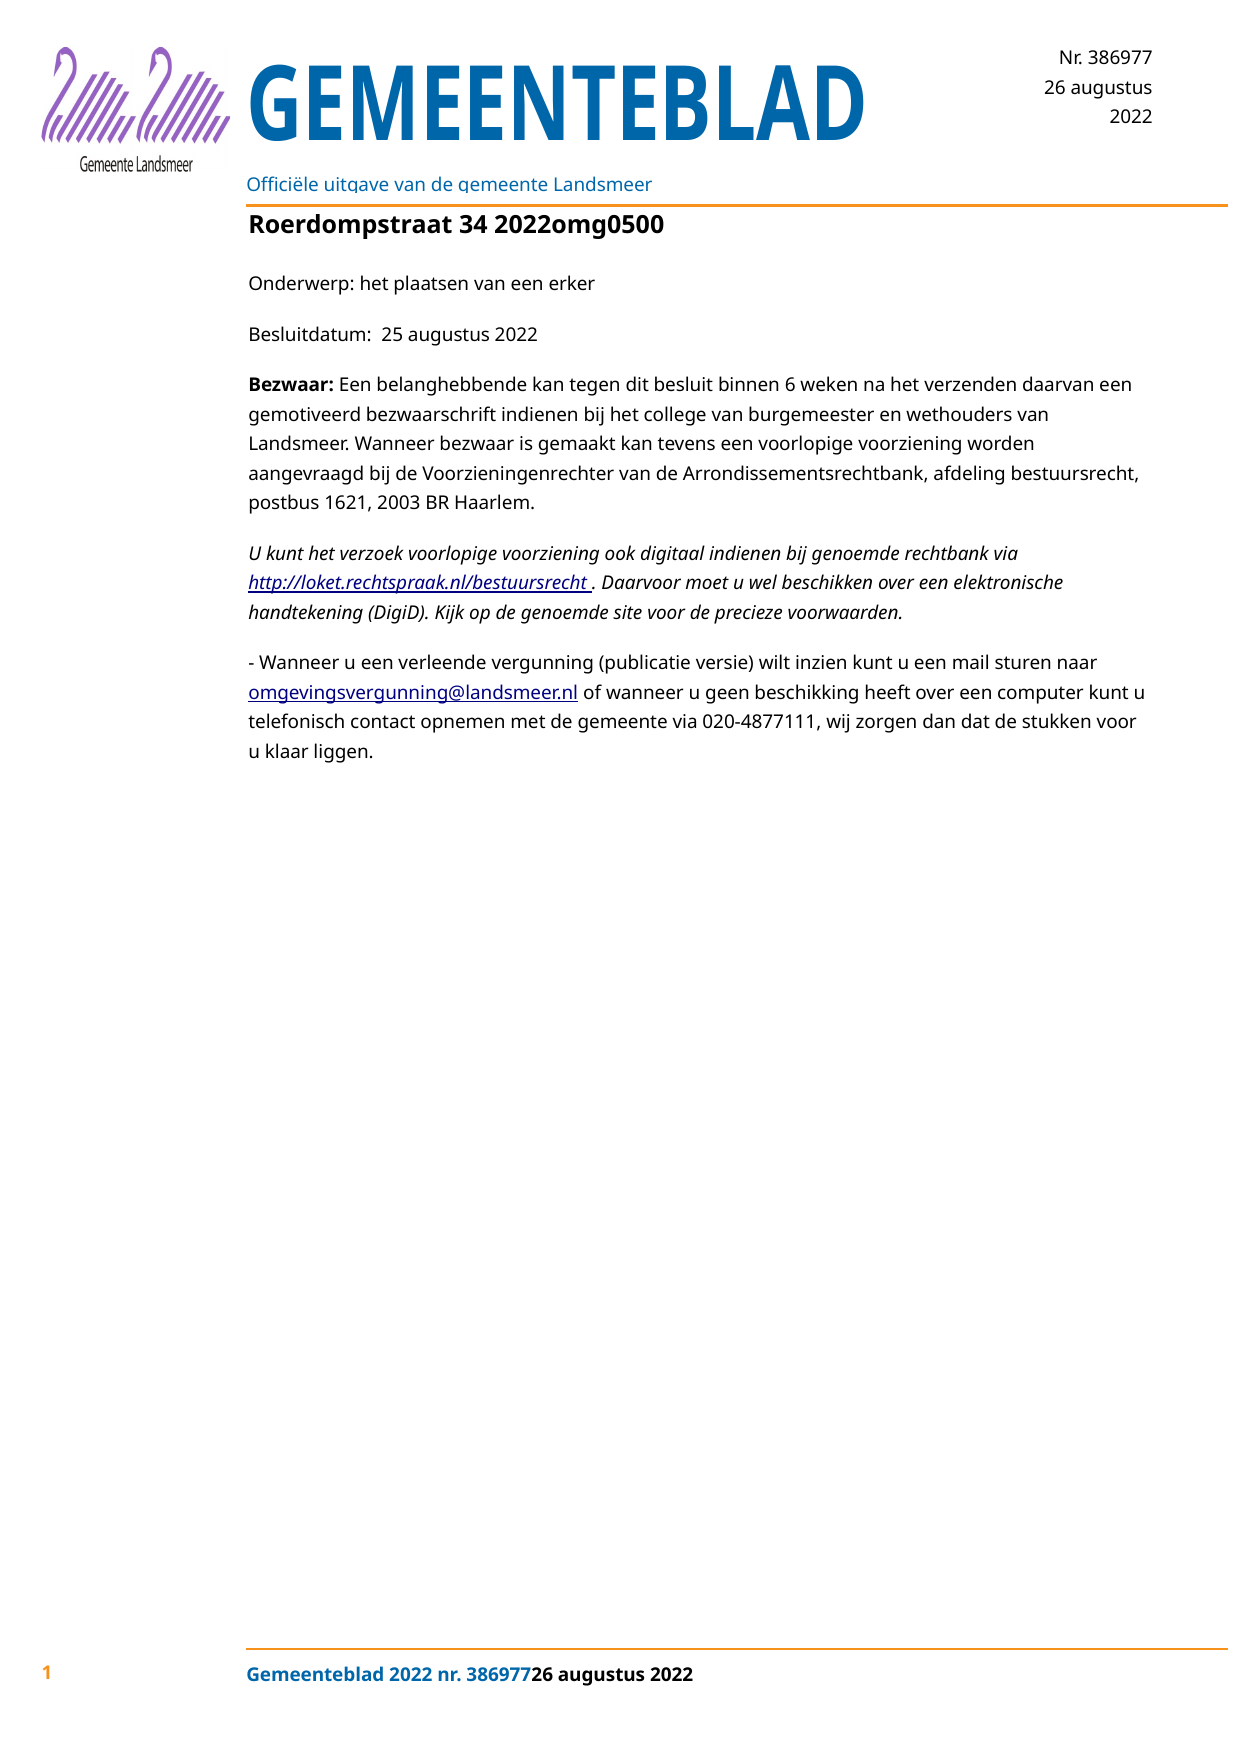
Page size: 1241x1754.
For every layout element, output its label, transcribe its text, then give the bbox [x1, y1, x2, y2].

text Onderwerp: het plaatsen van een erker [248, 270, 1152, 296]
text - Wanneer u een verleende vergunning (publicatie versie) wilt inzien kunt u een mail sturen naar omgevingsvergunning@landsmeer.nl of wanneer u geen beschikking heeft over een computer kunt u telefonisch contact opnemen met de gemeente via 020-4877111, wij zorgen dan dat de stukken voor u klaar liggen. [248, 649, 1152, 764]
text Besluitdatum: 25 augustus 2022 [248, 321, 1152, 346]
text U kunt het verzoek voorlopige voorziening ook digitaal indienen bij genoemde rechtbank via http://loket.rechtspraak.nl/bestuursrecht . Daarvoor moet u wel beschikken over een elektronische handtekening (DigiD). Kijk op de genoemde site voor de precieze voorwaarden. [248, 540, 1152, 625]
text Roerdompstraat 34 2022omg0500 [248, 207, 1152, 241]
text Bezwaar: Een belanghebbende kan tegen dit besluit binnen 6 weken na het verzenden daarvan een gemotiveerd bezwaarschrift indienen bij het college van burgemeester en wethouders van Landsmeer. Wanneer bezwaar is gemaakt kan tevens een voorlopige voorziening worden aangevraagd bij de Voorzieningenrechter van de Arrondissementsrechtbank, afdeling bestuursrecht, postbus 1621, 2003 BR Haarlem. [248, 371, 1152, 515]
picture [41, 47, 231, 172]
